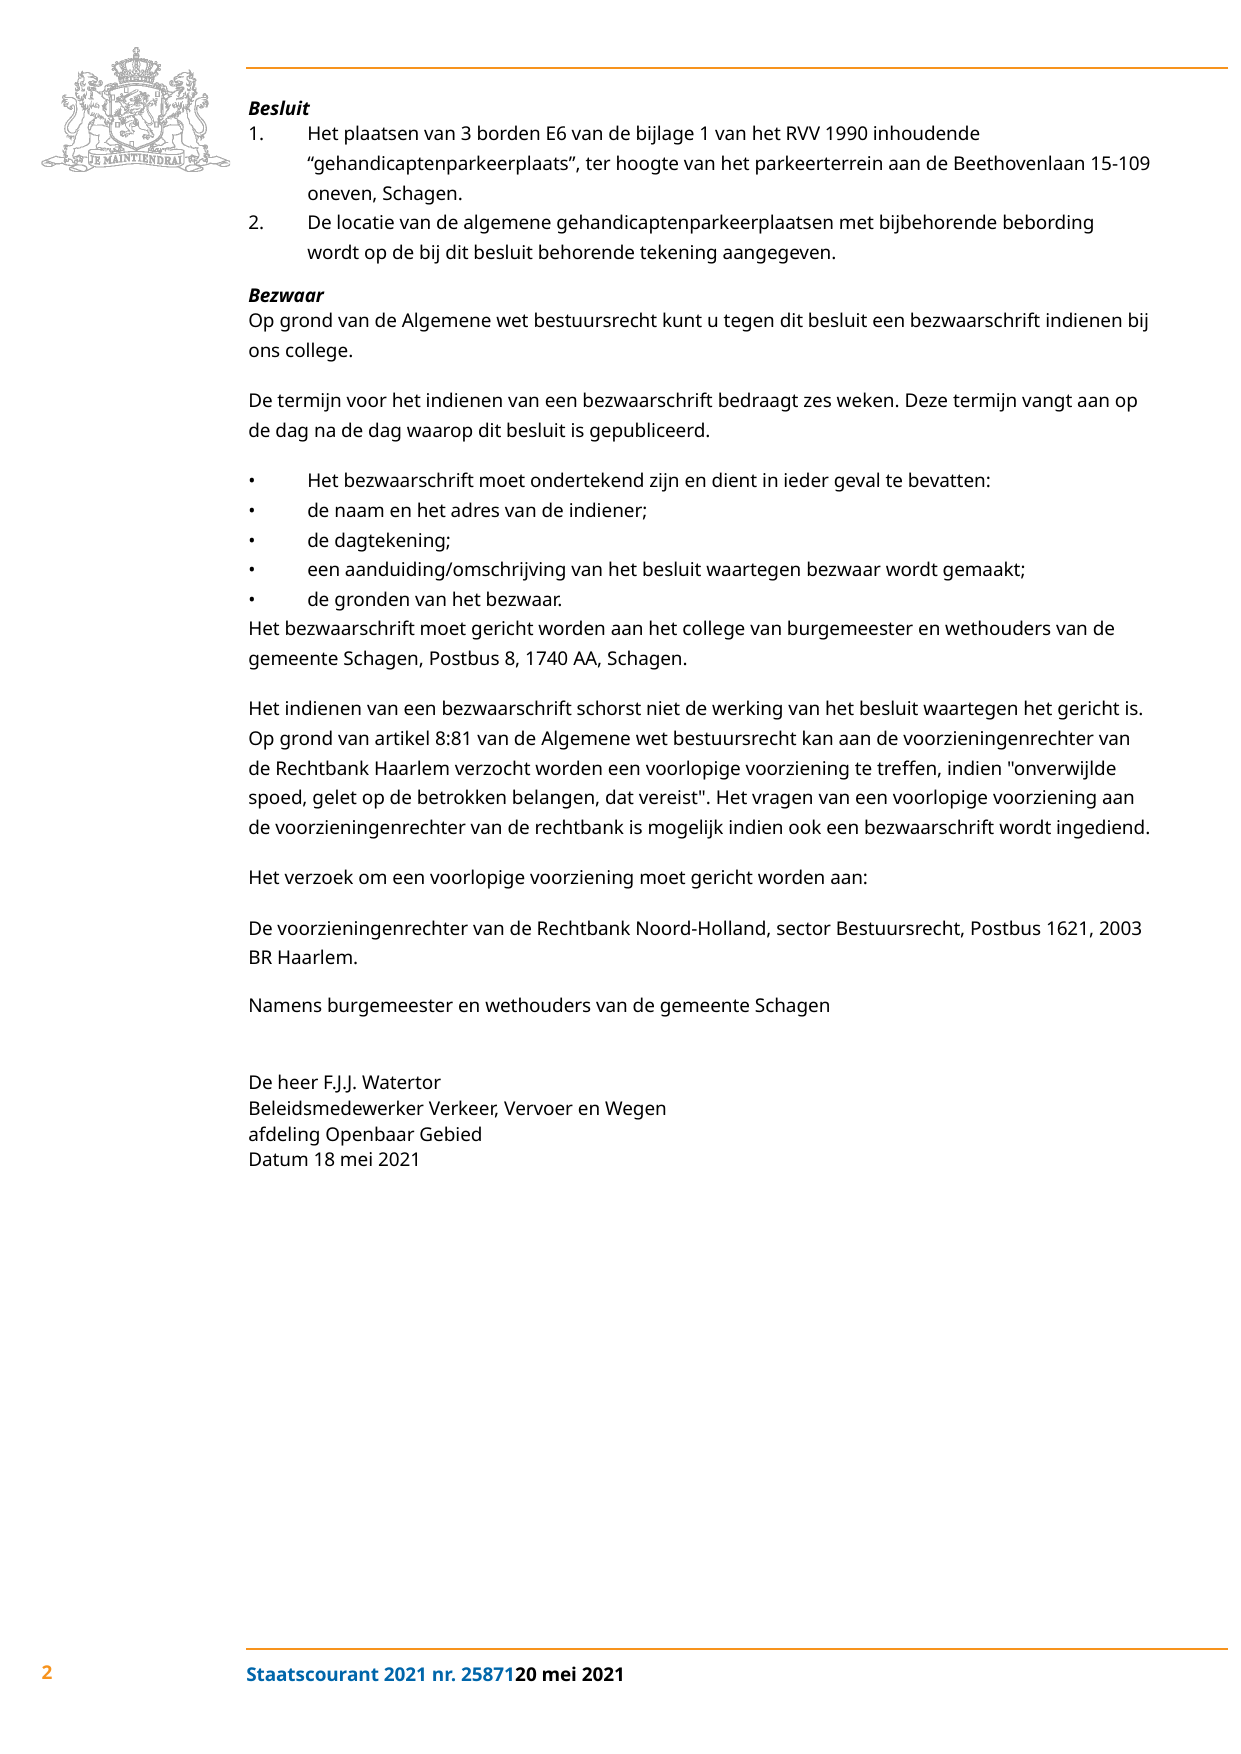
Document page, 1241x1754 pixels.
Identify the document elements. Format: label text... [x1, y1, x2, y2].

text Bezwaar [248, 282, 1152, 308]
picture [41, 47, 231, 172]
list een aanduiding/omschrijving van het besluit waartegen bezwaar wordt gemaakt; [248, 556, 1152, 582]
list Het plaatsen van 3 borden E6 van de bijlage 1 van het RVV 1990 inhoudende “gehandicaptenparkeerplaats”, ter hoogte van het parkeerterrein aan de Beethovenlaan 15-109 oneven, Schagen. [248, 121, 1152, 205]
text Datum 18 mei 2021 [248, 1147, 1152, 1172]
text De voorzieningenrechter van de Rechtbank Noord-Holland, sector Bestuursrecht, Postbus 1621, 2003 BR Haarlem. [248, 915, 1152, 970]
text Het verzoek om een voorlopige voorziening moet gericht worden aan: [248, 864, 1152, 890]
list de dagtekening; [248, 527, 1152, 553]
text Het bezwaarschrift moet gericht worden aan het college van burgemeester en wethouders van de gemeente Schagen, Postbus 8, 1740 AA, Schagen. [248, 616, 1152, 671]
text Op grond van de Algemene wet bestuursrecht kunt u tegen dit besluit een bezwaarschrift indienen bij ons college. [248, 308, 1152, 363]
list de gronden van het bezwaar. [248, 586, 1152, 612]
text De termijn voor het indienen van een bezwaarschrift bedraagt zes weken. Deze termijn vangt aan op de dag na de dag waarop dit besluit is gepubliceerd. [248, 388, 1152, 443]
text afdeling Openbaar Gebied [248, 1121, 1152, 1147]
list de naam en het adres van de indiener; [248, 497, 1152, 523]
text De heer F.J.J. Watertor [248, 1069, 1152, 1095]
list De locatie van de algemene gehandicaptenparkeerplaatsen met bijbehorende bebording wordt op de bij dit besluit behorende tekening aangegeven. [248, 209, 1152, 264]
text Beleidsmedewerker Verkeer, Vervoer en Wegen [248, 1095, 1152, 1121]
text Namens burgemeester en wethouders van de gemeente Schagen [248, 992, 1152, 1018]
text Het indienen van een bezwaarschrift schorst niet de werking van het besluit waartegen het gericht is. Op grond van artikel 8:81 van de Algemene wet bestuursrecht kan aan de voorzieningenrechter van de Rechtbank Haarlem verzocht worden een voorlopige voorziening te treffen, indien "onverwijlde spoed, gelet op de betrokken belangen, dat vereist". Het vragen van een voorlopige voorziening aan de voorzieningenrechter van de rechtbank is mogelijk indien ook een bezwaarschrift wordt ingediend. [248, 696, 1152, 840]
list Het bezwaarschrift moet ondertekend zijn en dient in ieder geval te bevatten: [248, 468, 1152, 493]
text Besluit [248, 95, 1152, 121]
